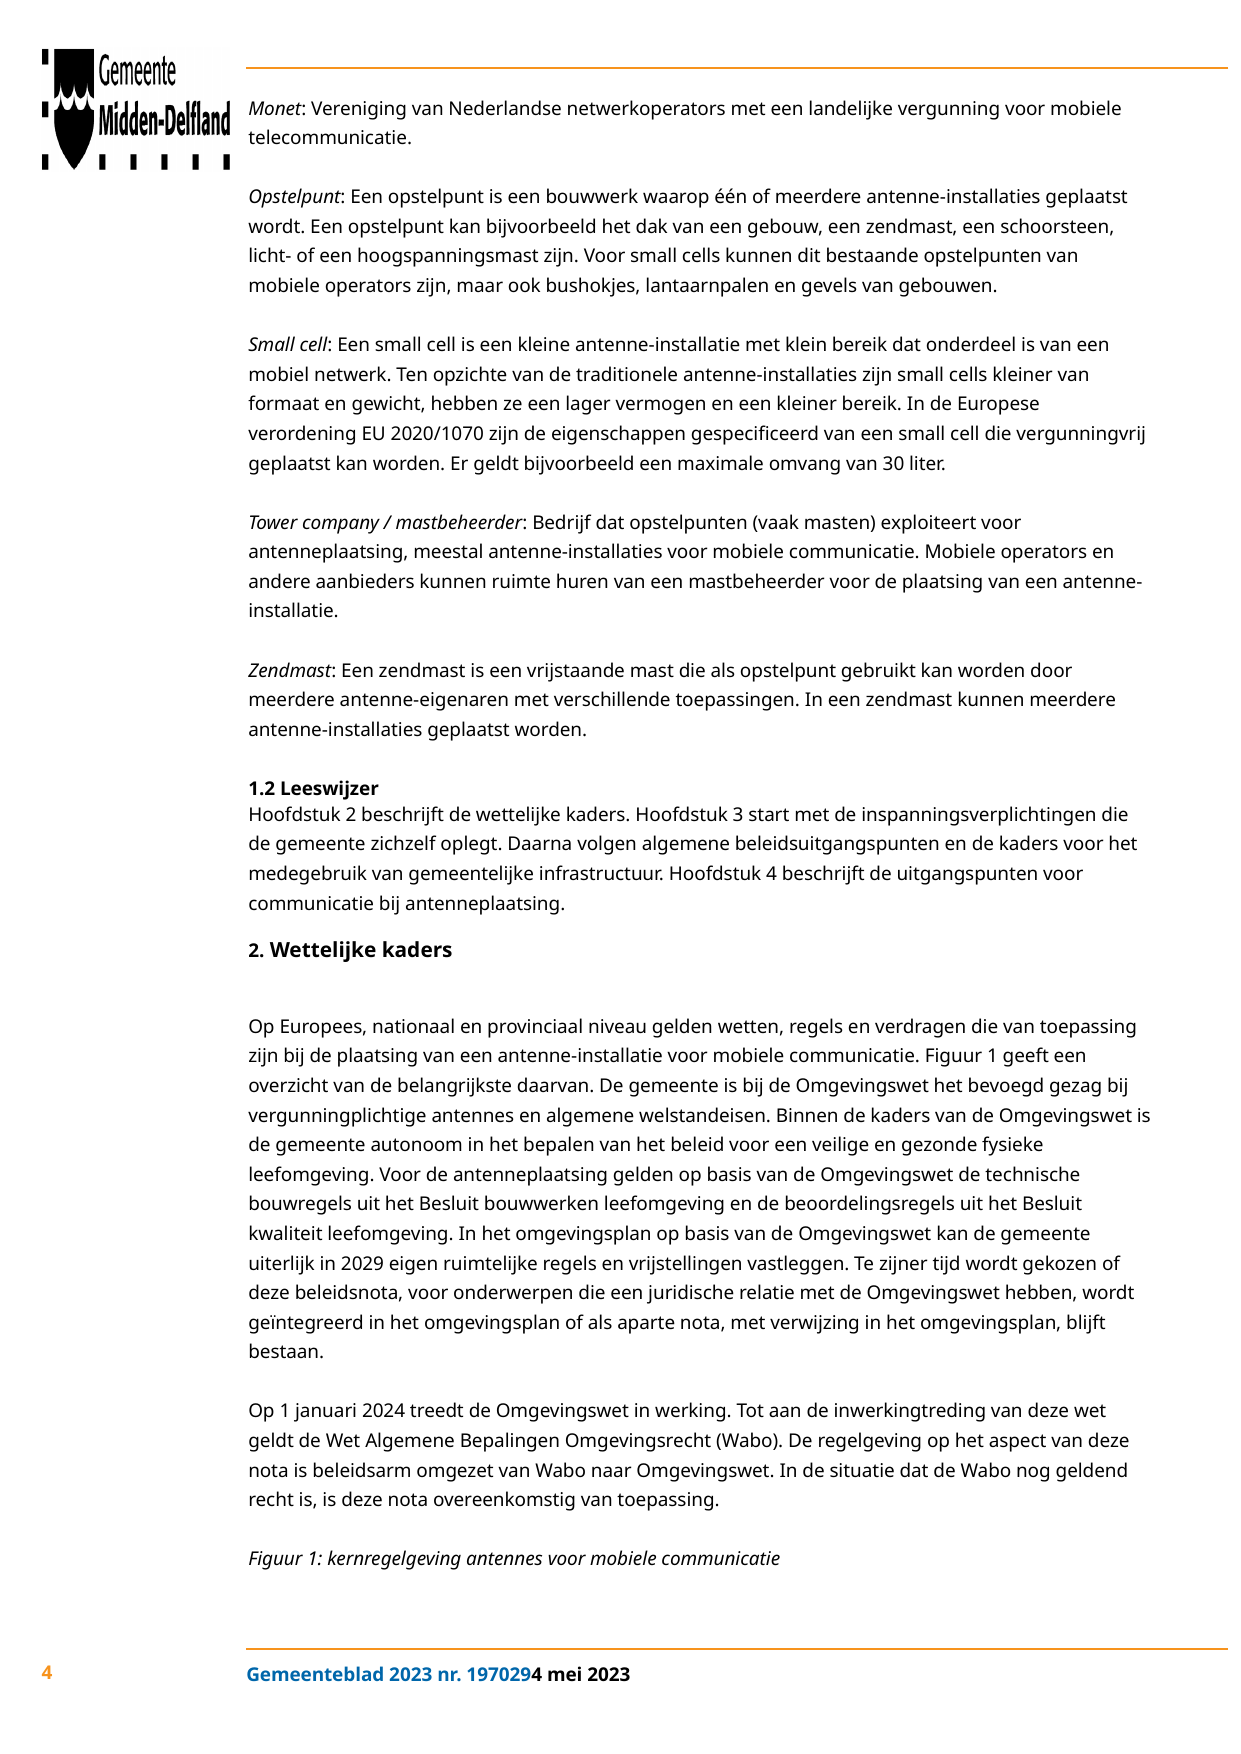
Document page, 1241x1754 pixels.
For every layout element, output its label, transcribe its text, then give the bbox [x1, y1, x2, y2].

text 2. Wettelijke kaders [248, 935, 1152, 964]
text 1.2 Leeswijzer [248, 775, 1152, 801]
text Zendmast: Een zendmast is een vrijstaande mast die als opstelpunt gebruikt kan worden door meerdere antenne-eigenaren met verschillende toepassingen. In een zendmast kunnen meerdere antenne-installaties geplaatst worden. [248, 657, 1152, 742]
text Op Europees, nationaal en provinciaal niveau gelden wetten, regels en verdragen die van toepassing zijn bij de plaatsing van een antenne-installatie voor mobiele communicatie. Figuur 1 geeft een overzicht van de belangrijkste daarvan. De gemeente is bij de Omgevingswet het bevoegd gezag bij vergunningplichtige antennes en algemene welstandeisen. Binnen de kaders van de Omgevingswet is de gemeente autonoom in het bepalen van het beleid voor een veilige en gezonde fysieke leefomgeving. Voor de antenneplaatsing gelden op basis van de Omgevingswet de technische bouwregels uit het Besluit bouwwerken leefomgeving en de beoordelingsregels uit het Besluit kwaliteit leefomgeving. In het omgevingsplan op basis van de Omgevingswet kan de gemeente uiterlijk in 2029 eigen ruimtelijke regels en vrijstellingen vastleggen. Te zijner tijd wordt gekozen of deze beleidsnota, voor onderwerpen die een juridische relatie met de Omgevingswet hebben, wordt geïntegreerd in het omgevingsplan of als aparte nota, met verwijzing in het omgevingsplan, blijft bestaan. [248, 1013, 1152, 1364]
text Tower company / mastbeheerder: Bedrijf dat opstelpunten (vaak masten) exploiteert voor antenneplaatsing, meestal antenne-installaties voor mobiele communicatie. Mobiele operators en andere aanbieders kunnen ruimte huren van een mastbeheerder voor de plaatsing van een antenne-installatie. [248, 509, 1152, 623]
text Opstelpunt: Een opstelpunt is een bouwwerk waarop één of meerdere antenne-installaties geplaatst wordt. Een opstelpunt kan bijvoorbeeld het dak van een gebouw, een zendmast, een schoorsteen, licht- of een hoogspanningsmast zijn. Voor small cells kunnen dit bestaande opstelpunten van mobiele operators zijn, maar ook bushokjes, lantaarnpalen en gevels van gebouwen. [248, 183, 1152, 298]
text Hoofdstuk 2 beschrijft de wettelijke kaders. Hoofdstuk 3 start met de inspanningsverplichtingen die de gemeente zichzelf oplegt. Daarna volgen algemene beleidsuitgangspunten en de kaders voor het medegebruik van gemeentelijke infrastructuur. Hoofdstuk 4 beschrijft de uitgangspunten voor communicatie bij antenneplaatsing. [248, 801, 1152, 915]
text Small cell: Een small cell is een kleine antenne-installatie met klein bereik dat onderdeel is van een mobiel netwerk. Ten opzichte van de traditionele antenne-installaties zijn small cells kleiner van formaat en gewicht, hebben ze een lager vermogen en een kleiner bereik. In de Europese verordening EU 2020/1070 zijn de eigenschappen gespecificeerd van een small cell die vergunningvrij geplaatst kan worden. Er geldt bijvoorbeeld een maximale omvang van 30 liter. [248, 331, 1152, 476]
text Op 1 januari 2024 treedt de Omgevingswet in werking. Tot aan de inwerkingtreding van deze wet geldt de Wet Algemene Bepalingen Omgevingsrecht (Wabo). De regelgeving op het aspect van deze nota is beleidsarm omgezet van Wabo naar Omgevingswet. In de situatie dat de Wabo nog geldend recht is, is deze nota overeenkomstig van toepassing. [248, 1398, 1152, 1512]
picture [41, 47, 231, 172]
text Monet: Vereniging van Nederlandse netwerkoperators met een landelijke vergunning voor mobiele telecommunicatie. [248, 95, 1152, 150]
text Figuur 1: kernregelgeving antennes voor mobiele communicatie [248, 1546, 1152, 1571]
